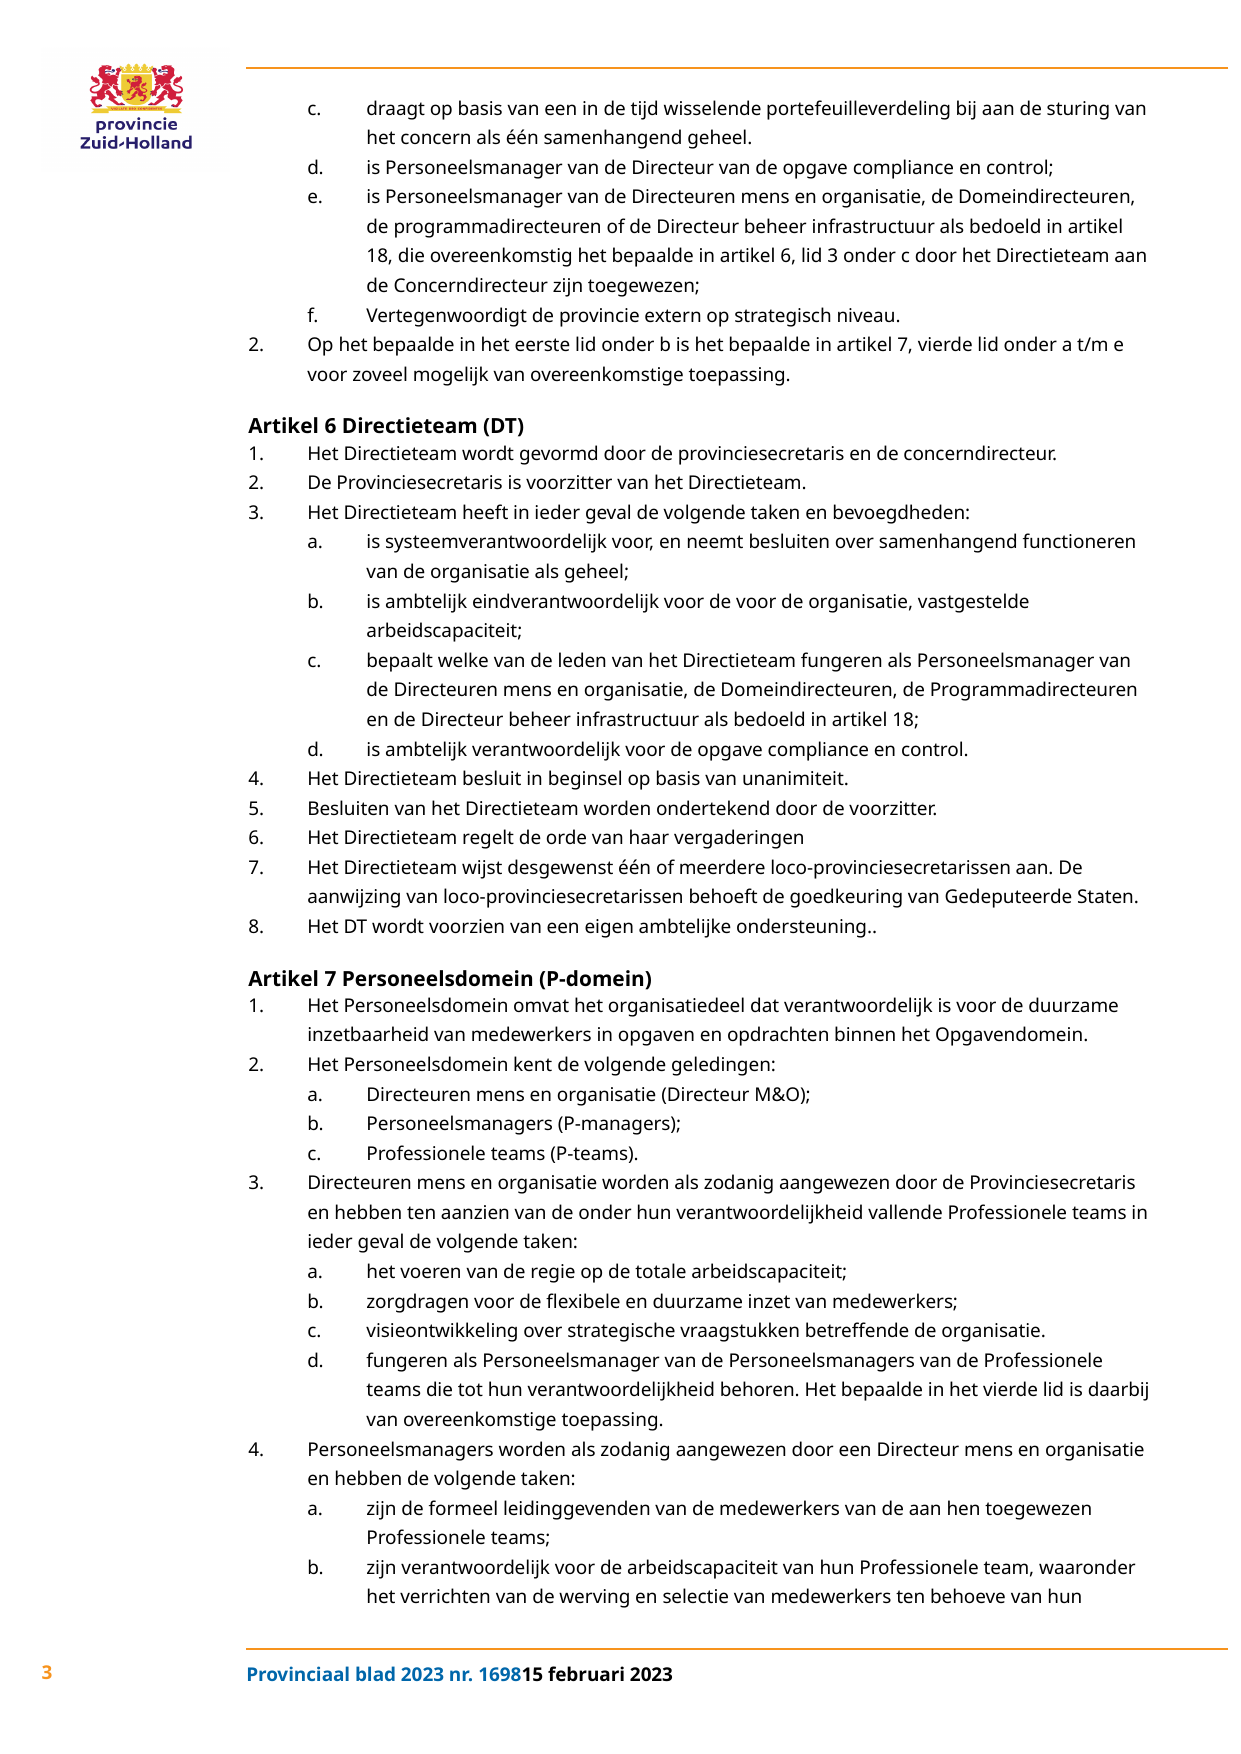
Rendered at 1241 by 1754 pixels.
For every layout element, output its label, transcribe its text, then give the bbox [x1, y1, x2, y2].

list Directeuren mens en organisatie (Directeur M&O); [307, 1081, 1152, 1107]
list zorgdragen voor de flexibele en duurzame inzet van medewerkers; [307, 1288, 1152, 1314]
list is Personeelsmanager van de Directeur van de opgave compliance en control; [307, 154, 1152, 180]
list Personeelsmanagers (P-managers); [307, 1110, 1152, 1136]
list draagt op basis van een in de tijd wisselende portefeuilleverdeling bij aan de sturing van het concern als één samenhangend geheel. [307, 95, 1152, 150]
list is systeemverantwoordelijk voor, en neemt besluiten over samenhangend functioneren van de organisatie als geheel; [307, 529, 1152, 584]
list Besluiten van het Directieteam worden ondertekend door de voorzitter. [248, 795, 1152, 821]
text Artikel 6 Directieteam (DT) [248, 411, 1152, 440]
list Het Personeelsdomein kent de volgende geledingen: [248, 1051, 1152, 1077]
list Professionele teams (P-teams). [307, 1140, 1152, 1166]
list fungeren als Personeelsmanager van de Personeelsmanagers van de Professionele teams die tot hun verantwoordelijkheid behoren. Het bepaalde in het vierde lid is daarbij van overeenkomstige toepassing. [307, 1347, 1152, 1432]
list Het Personeelsdomein omvat het organisatiedeel dat verantwoordelijk is voor de duurzame inzetbaarheid van medewerkers in opgaven en opdrachten binnen het Opgavendomein. [248, 992, 1152, 1047]
list bepaalt welke van de leden van het Directieteam fungeren als Personeelsmanager van de Directeuren mens en organisatie, de Domeindirecteuren, de Programmadirecteuren en de Directeur beheer infrastructuur als bedoeld in artikel 18; [307, 647, 1152, 732]
list zijn de formeel leidinggevenden van de medewerkers van de aan hen toegewezen Professionele teams; [307, 1495, 1152, 1550]
list Het DT wordt voorzien van een eigen ambtelijke ondersteuning.. [248, 913, 1152, 939]
list De Provinciesecretaris is voorzitter van het Directieteam. [248, 469, 1152, 495]
list is ambtelijk eindverantwoordelijk voor de voor de organisatie, vastgestelde arbeidscapaciteit; [307, 588, 1152, 643]
list is Personeelsmanager van de Directeuren mens en organisatie, de Domeindirecteuren, de programmadirecteuren of de Directeur beheer infrastructuur als bedoeld in artikel 18, die overeenkomstig het bepaalde in artikel 6, lid 3 onder c door het Directieteam aan de Concerndirecteur zijn toegewezen; [307, 183, 1152, 298]
text Artikel 7 Personeelsdomein (P-domein) [248, 964, 1152, 992]
list zijn verantwoordelijk voor de arbeidscapaciteit van hun Professionele team, waaronder het verrichten van de werving en selectie van medewerkers ten behoeve van hun [307, 1554, 1152, 1609]
list Directeuren mens en organisatie worden als zodanig aangewezen door de Provinciesecretaris en hebben ten aanzien van de onder hun verantwoordelijkheid vallende Professionele teams in ieder geval de volgende taken: [248, 1169, 1152, 1254]
list Het Directieteam wijst desgewenst één of meerdere loco-provinciesecretarissen aan. De aanwijzing van loco-provinciesecretarissen behoeft de goedkeuring van Gedeputeerde Staten. [248, 854, 1152, 909]
list Het Directieteam regelt de orde van haar vergaderingen [248, 824, 1152, 850]
list Personeelsmanagers worden als zodanig aangewezen door een Directeur mens en organisatie en hebben de volgende taken: [248, 1436, 1152, 1491]
list is ambtelijk verantwoordelijk voor de opgave compliance en control. [307, 736, 1152, 761]
list Op het bepaalde in het eerste lid onder b is het bepaalde in artikel 7, vierde lid onder a t/m e voor zoveel mogelijk van overeenkomstige toepassing. [248, 331, 1152, 387]
list het voeren van de regie op de totale arbeidscapaciteit; [307, 1258, 1152, 1284]
list Het Directieteam wordt gevormd door de provinciesecretaris en de concerndirecteur. [248, 440, 1152, 466]
list Vertegenwoordigt de provincie extern op strategisch niveau. [307, 302, 1152, 328]
list Het Directieteam heeft in ieder geval de volgende taken en bevoegdheden: [248, 499, 1152, 525]
list visieontwikkeling over strategische vraagstukken betreffende de organisatie. [307, 1317, 1152, 1343]
picture [41, 47, 231, 172]
list Het Directieteam besluit in beginsel op basis van unanimiteit. [248, 765, 1152, 791]
